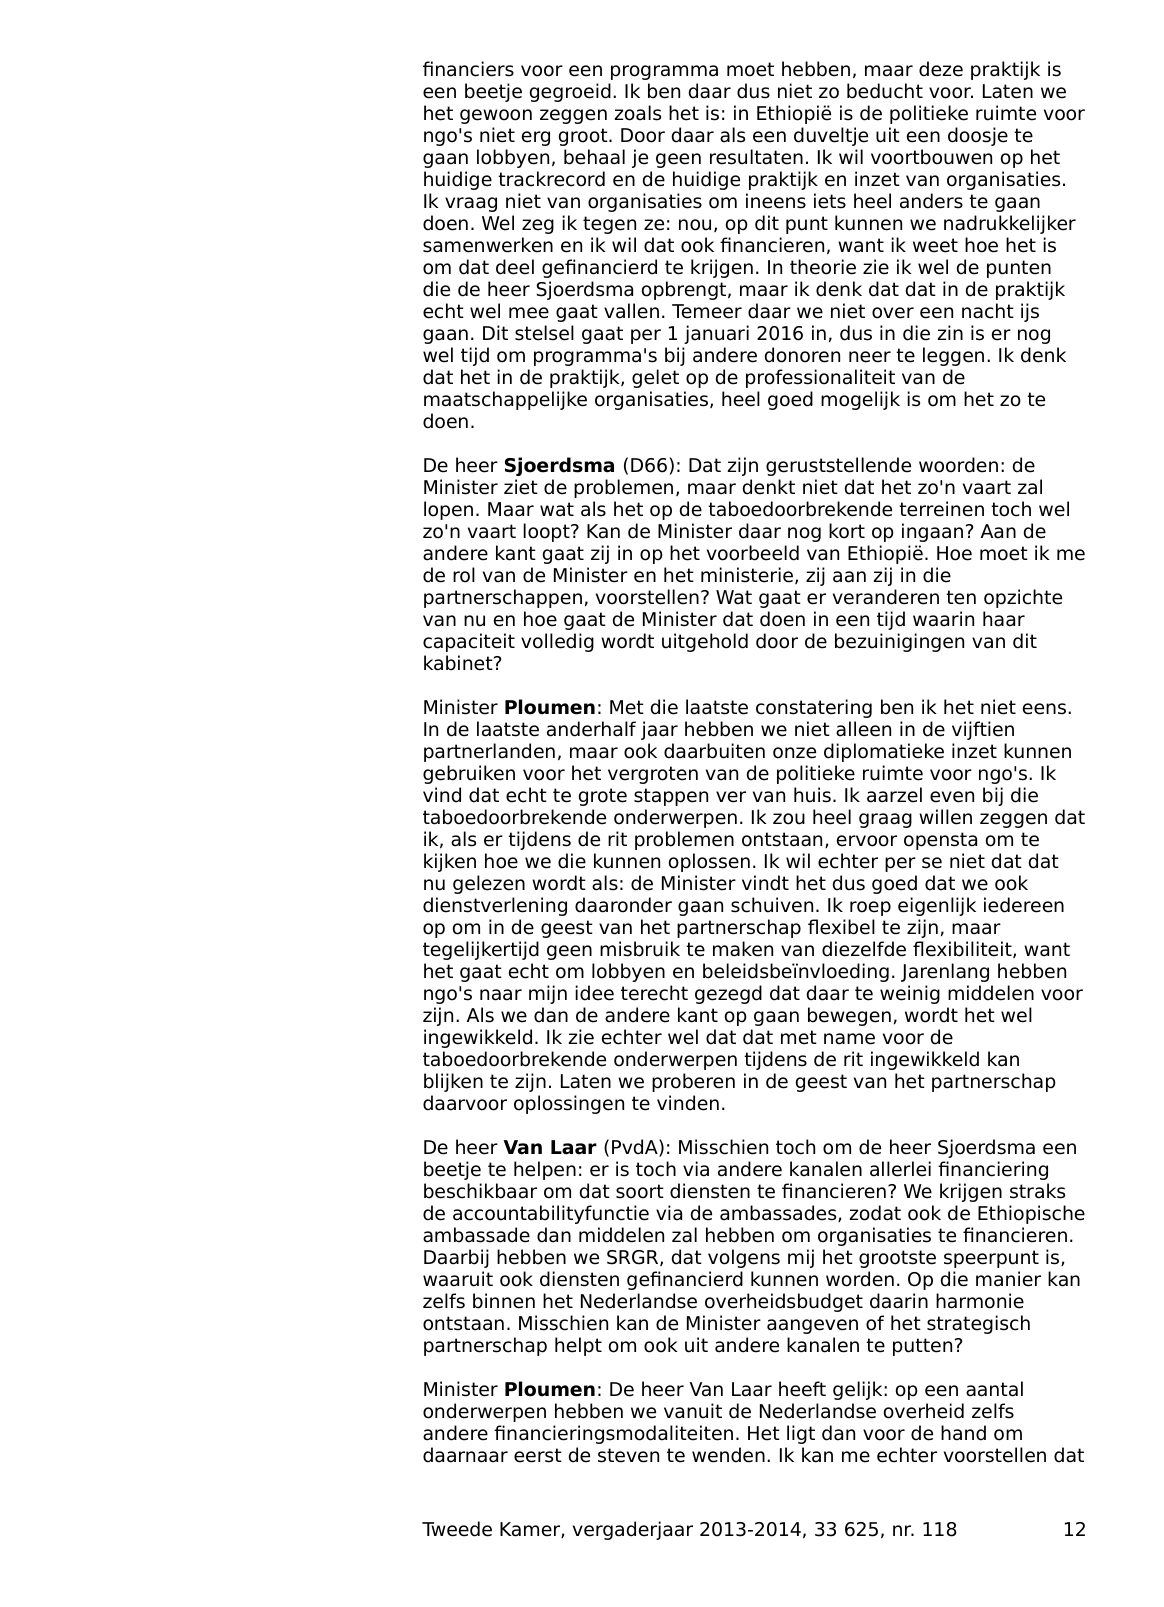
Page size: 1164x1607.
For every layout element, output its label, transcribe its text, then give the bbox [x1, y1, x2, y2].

text De heer Van Laar (PvdA): Misschien toch om de heer Sjoerdsma een beetje te helpen: er is toch via andere kanalen allerlei financiering beschikbaar om dat soort diensten te financieren? We krijgen straks de accountabilityfunctie via de ambassades, zodat ook de Ethiopische ambassade dan middelen zal hebben om organisaties te financieren. Daarbij hebben we SRGR, dat volgens mij het grootste speerpunt is, waaruit ook diensten gefinancierd kunnen worden. Op die manier kan zelfs binnen het Nederlandse overheidsbudget daarin harmonie ontstaan. Misschien kan de Minister aangeven of het strategisch partnerschap helpt om ook uit andere kanalen te putten? [422, 1137, 1087, 1356]
text financiers voor een programma moet hebben, maar deze praktijk is een beetje gegroeid. Ik ben daar dus niet zo beducht voor. Laten we het gewoon zeggen zoals het is: in Ethiopië is de politieke ruimte voor ngo's niet erg groot. Door daar als een duveltje uit een doosje te gaan lobbyen, behaal je geen resultaten. Ik wil voortbouwen op het huidige trackrecord en de huidige praktijk en inzet van organisaties. Ik vraag niet van organisaties om ineens iets heel anders te gaan doen. Wel zeg ik tegen ze: nou, op dit punt kunnen we nadrukkelijker samenwerken en ik wil dat ook financieren, want ik weet hoe het is om dat deel gefinancierd te krijgen. In theorie zie ik wel de punten die de heer Sjoerdsma opbrengt, maar ik denk dat dat in de praktijk echt wel mee gaat vallen. Temeer daar we niet over een nacht ijs gaan. Dit stelsel gaat per 1 januari 2016 in, dus in die zin is er nog wel tijd om programma's bij andere donoren neer te leggen. Ik denk dat het in de praktijk, gelet op de professionaliteit van de maatschappelijke organisaties, heel goed mogelijk is om het zo te doen. [422, 59, 1087, 433]
text Minister Ploumen: Met die laatste constatering ben ik het niet eens. In de laatste anderhalf jaar hebben we niet alleen in de vijftien partnerlanden, maar ook daarbuiten onze diplomatieke inzet kunnen gebruiken voor het vergroten van de politieke ruimte voor ngo's. Ik vind dat echt te grote stappen ver van huis. Ik aarzel even bij die taboedoorbrekende onderwerpen. Ik zou heel graag willen zeggen dat ik, als er tijdens de rit problemen ontstaan, ervoor opensta om te kijken hoe we die kunnen oplossen. Ik wil echter per se niet dat dat nu gelezen wordt als: de Minister vindt het dus goed dat we ook dienstverlening daaronder gaan schuiven. Ik roep eigenlijk iedereen op om in de geest van het partnerschap flexibel te zijn, maar tegelijkertijd geen misbruik te maken van diezelfde flexibiliteit, want het gaat echt om lobbyen en beleidsbeïnvloeding. Jarenlang hebben ngo's naar mijn idee terecht gezegd dat daar te weinig middelen voor zijn. Als we dan de andere kant op gaan bewegen, wordt het wel ingewikkeld. Ik zie echter wel dat dat met name voor de taboedoorbrekende onderwerpen tijdens de rit ingewikkeld kan blijken te zijn. Laten we proberen in de geest van het partnerschap daarvoor oplossingen te vinden. [422, 697, 1087, 1114]
text De heer Sjoerdsma (D66): Dat zijn geruststellende woorden: de Minister ziet de problemen, maar denkt niet dat het zo'n vaart zal lopen. Maar wat als het op de taboedoorbrekende terreinen toch wel zo'n vaart loopt? Kan de Minister daar nog kort op ingaan? Aan de andere kant gaat zij in op het voorbeeld van Ethiopië. Hoe moet ik me de rol van de Minister en het ministerie, zij aan zij in die partnerschappen, voorstellen? Wat gaat er veranderen ten opzichte van nu en hoe gaat de Minister dat doen in een tijd waarin haar capaciteit volledig wordt uitgehold door de bezuinigingen van dit kabinet? [422, 455, 1087, 675]
text Minister Ploumen: De heer Van Laar heeft gelijk: op een aantal onderwerpen hebben we vanuit de Nederlandse overheid zelfs andere financieringsmodaliteiten. Het ligt dan voor de hand om daarnaar eerst de steven te wenden. Ik kan me echter voorstellen dat [422, 1379, 1087, 1467]
